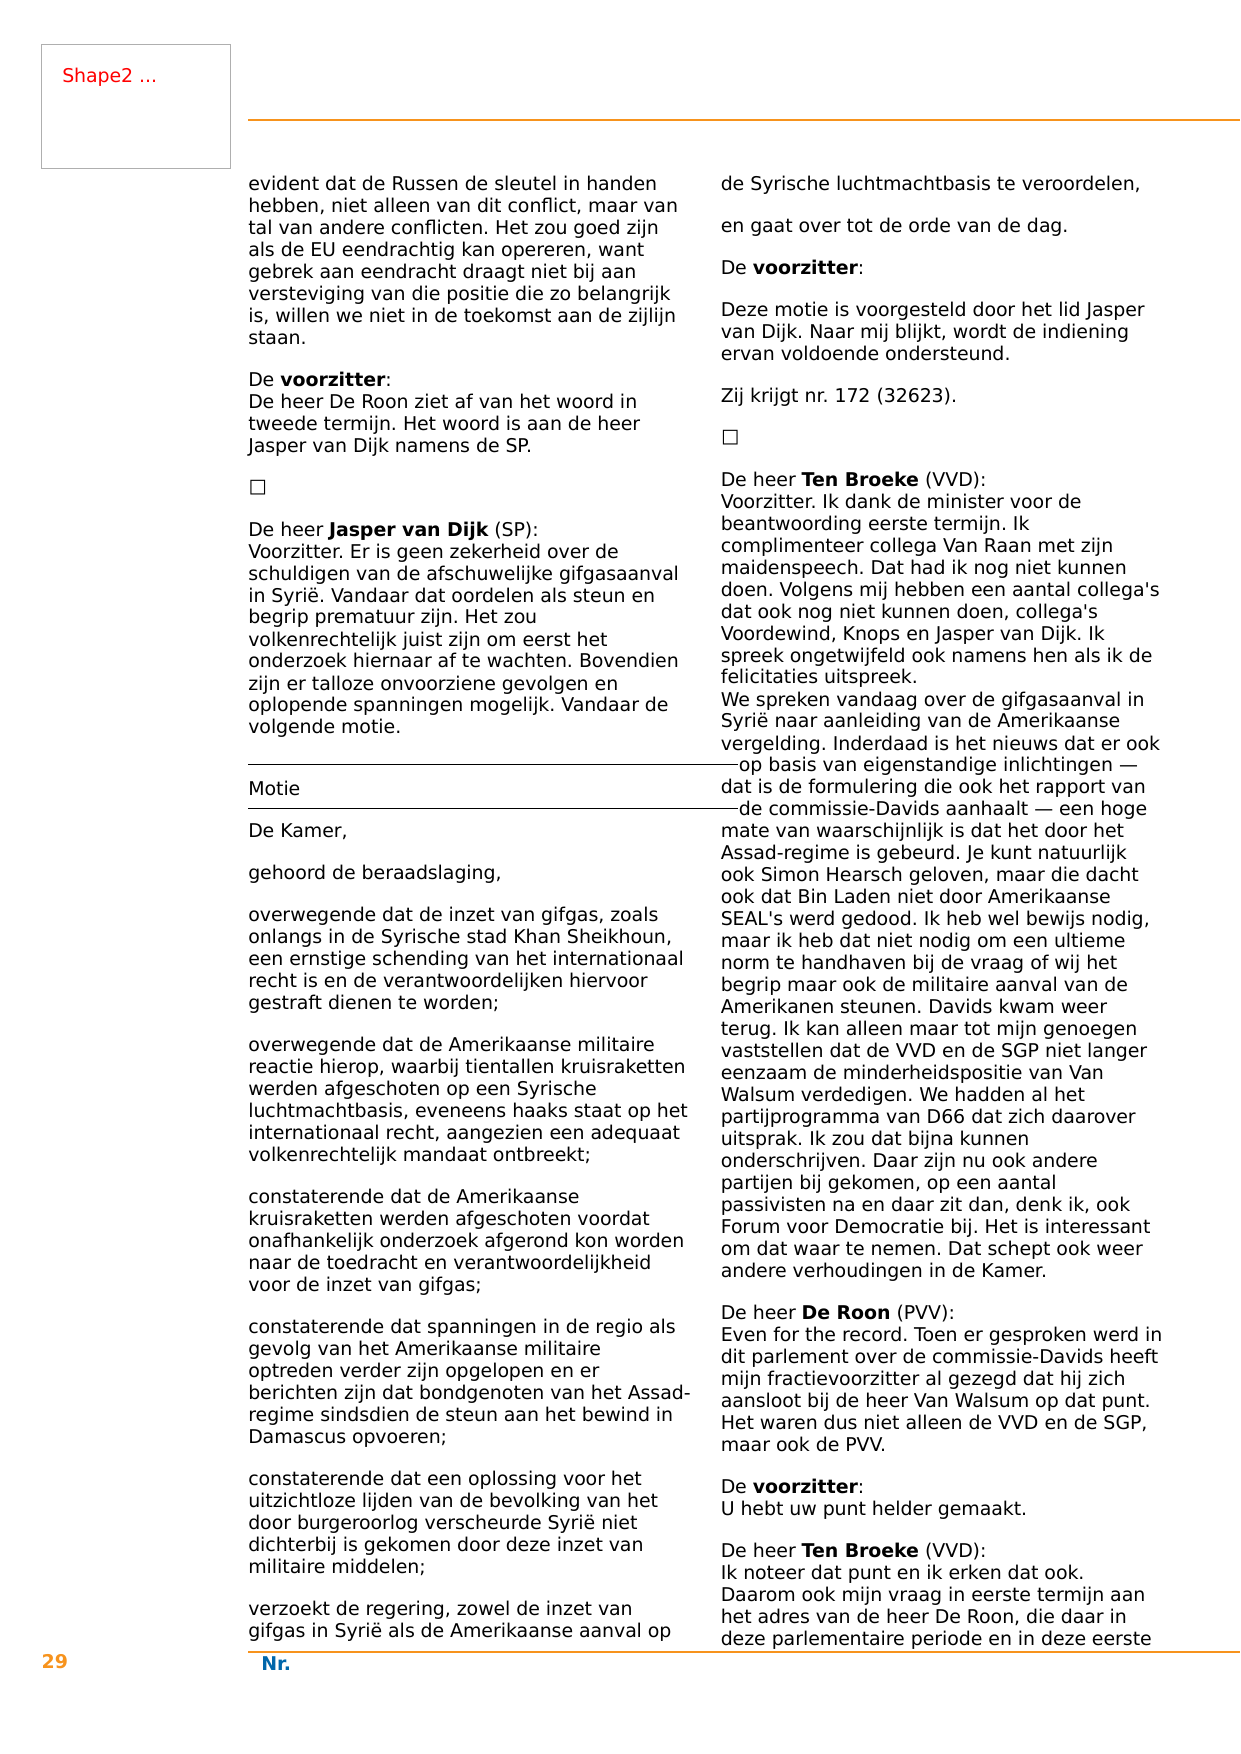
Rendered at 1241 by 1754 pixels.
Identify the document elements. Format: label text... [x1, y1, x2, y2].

text Voorzitter. Er is geen zekerheid over de schuldigen van de afschuwelijke gifgasaanval in Syrië. Vandaar dat oordelen als steun en begrip prematuur zijn. Het zou volkenrechtelijk juist zijn om eerst het onderzoek hiernaar af te wachten. Bovendien zijn er talloze onvoorziene gevolgen en oplopende spanningen mogelijk. Vandaar de volgende motie. [248, 541, 691, 738]
text De heer Ten Broeke (VVD): [721, 469, 1163, 491]
text Voorzitter. Ik dank de minister voor de beantwoording eerste termijn. Ik complimenteer collega Van Raan met zijn maidenspeech. Dat had ik nog niet kunnen doen. Volgens mij hebben een aantal collega's dat ook nog niet kunnen doen, collega's Voordewind, Knops en Jasper van Dijk. Ik spreek ongetwijfeld ook namens hen als ik de felicitaties uitspreek. [721, 491, 1163, 688]
text De heer De Roon (PVV): [721, 1302, 1163, 1324]
text ⬜ [721, 427, 1163, 449]
text Ik noteer dat punt en ik erken dat ook. Daarom ook mijn vraag in eerste termijn aan het adres van de heer De Roon, die daar in deze parlementaire periode en in deze eerste [721, 1562, 1163, 1649]
text gehoord de beraadslaging, [248, 862, 691, 884]
text De Kamer, [248, 820, 691, 842]
text De heer Ten Broeke (VVD): [721, 1540, 1163, 1562]
text De voorzitter: [721, 257, 1163, 279]
text en gaat over tot de orde van de dag. [721, 215, 1163, 237]
text overwegende dat de Amerikaanse militaire reactie hierop, waarbij tientallen kruisraketten werden afgeschoten op een Syrische luchtmachtbasis, eveneens haaks staat op het internationaal recht, aangezien een adequaat volkenrechtelijk mandaat ontbreekt; [248, 1034, 691, 1166]
text Deze motie is voorgesteld door het lid Jasper van Dijk. Naar mij blijkt, wordt de indiening ervan voldoende ondersteund. [721, 299, 1163, 365]
text Zij krijgt nr. 172 (32623). [721, 385, 1163, 407]
text De voorzitter: [721, 1476, 1163, 1498]
text Even for the record. Toen er gesproken werd in dit parlement over de commissie-Davids heeft mijn fractievoorzitter al gezegd dat hij zich aansloot bij de heer Van Walsum op dat punt. Het waren dus niet alleen de VVD en de SGP, maar ook de PVV. [721, 1324, 1163, 1456]
text evident dat de Russen de sleutel in handen hebben, niet alleen van dit conflict, maar van tal van andere conflicten. Het zou goed zijn als de EU eendrachtig kan opereren, want gebrek aan eendracht draagt niet bij aan versteviging van die positie die zo belangrijk is, willen we niet in de toekomst aan de zijlijn staan. [248, 173, 691, 349]
text verzoekt de regering, zowel de inzet van gifgas in Syrië als de Amerikaanse aanval op [248, 1598, 691, 1642]
text We spreken vandaag over de gifgasaanval in Syrië naar aanleiding van de Amerikaanse vergelding. Inderdaad is het nieuws dat er ook op basis van eigenstandige inlichtingen — dat is de formulering die ook het rapport van de commissie-Davids aanhaalt — een hoge mate van waarschijnlijk is dat het door het Assad-regime is gebeurd. Je kunt natuurlijk ook Simon Hearsch geloven, maar die dacht ook dat Bin Laden niet door Amerikaanse SEAL's werd gedood. Ik heb wel bewijs nodig, maar ik heb dat niet nodig om een ultieme norm te handhaven bij de vraag of wij het begrip maar ook de militaire aanval van de Amerikanen steunen. Davids kwam weer terug. Ik kan alleen maar tot mijn genoegen vaststellen dat de VVD en de SGP niet langer eenzaam de minderheidspositie van Van Walsum verdedigen. We hadden al het partijprogramma van D66 dat zich daarover uitsprak. Ik zou dat bijna kunnen onderschrijven. Daar zijn nu ook andere partijen bij gekomen, op een aantal passivisten na en daar zit dan, denk ik, ook Forum voor Democratie bij. Het is interessant om dat waar te nemen. Dat schept ook weer andere verhoudingen in de Kamer. [721, 688, 1163, 1282]
text constaterende dat spanningen in de regio als gevolg van het Amerikaanse militaire optreden verder zijn opgelopen en er berichten zijn dat bondgenoten van het Assad-regime sindsdien de steun aan het bewind in Damascus opvoeren; [248, 1316, 691, 1448]
text de Syrische luchtmachtbasis te veroordelen, [721, 173, 1163, 195]
text U hebt uw punt helder gemaakt. [721, 1498, 1163, 1520]
text constaterende dat de Amerikaanse kruisraketten werden afgeschoten voordat onafhankelijk onderzoek afgerond kon worden naar de toedracht en verantwoordelijkheid voor de inzet van gifgas; [248, 1186, 691, 1296]
text ⬜ [248, 477, 691, 498]
text De heer Jasper van Dijk (SP): [248, 518, 691, 541]
text overwegende dat de inzet van gifgas, zoals onlangs in de Syrische stad Khan Sheikhoun, een ernstige schending van het internationaal recht is en de verantwoordelijken hiervoor gestraft dienen te worden; [248, 904, 691, 1014]
text De voorzitter: [248, 369, 691, 391]
text De heer De Roon ziet af van het woord in tweede termijn. Het woord is aan de heer Jasper van Dijk namens de SP. [248, 391, 691, 457]
text Motie [248, 778, 691, 800]
text constaterende dat een oplossing voor het uitzichtloze lijden van de bevolking van het door burgeroorlog verscheurde Syrië niet dichterbij is gekomen door deze inzet van militaire middelen; [248, 1468, 691, 1578]
